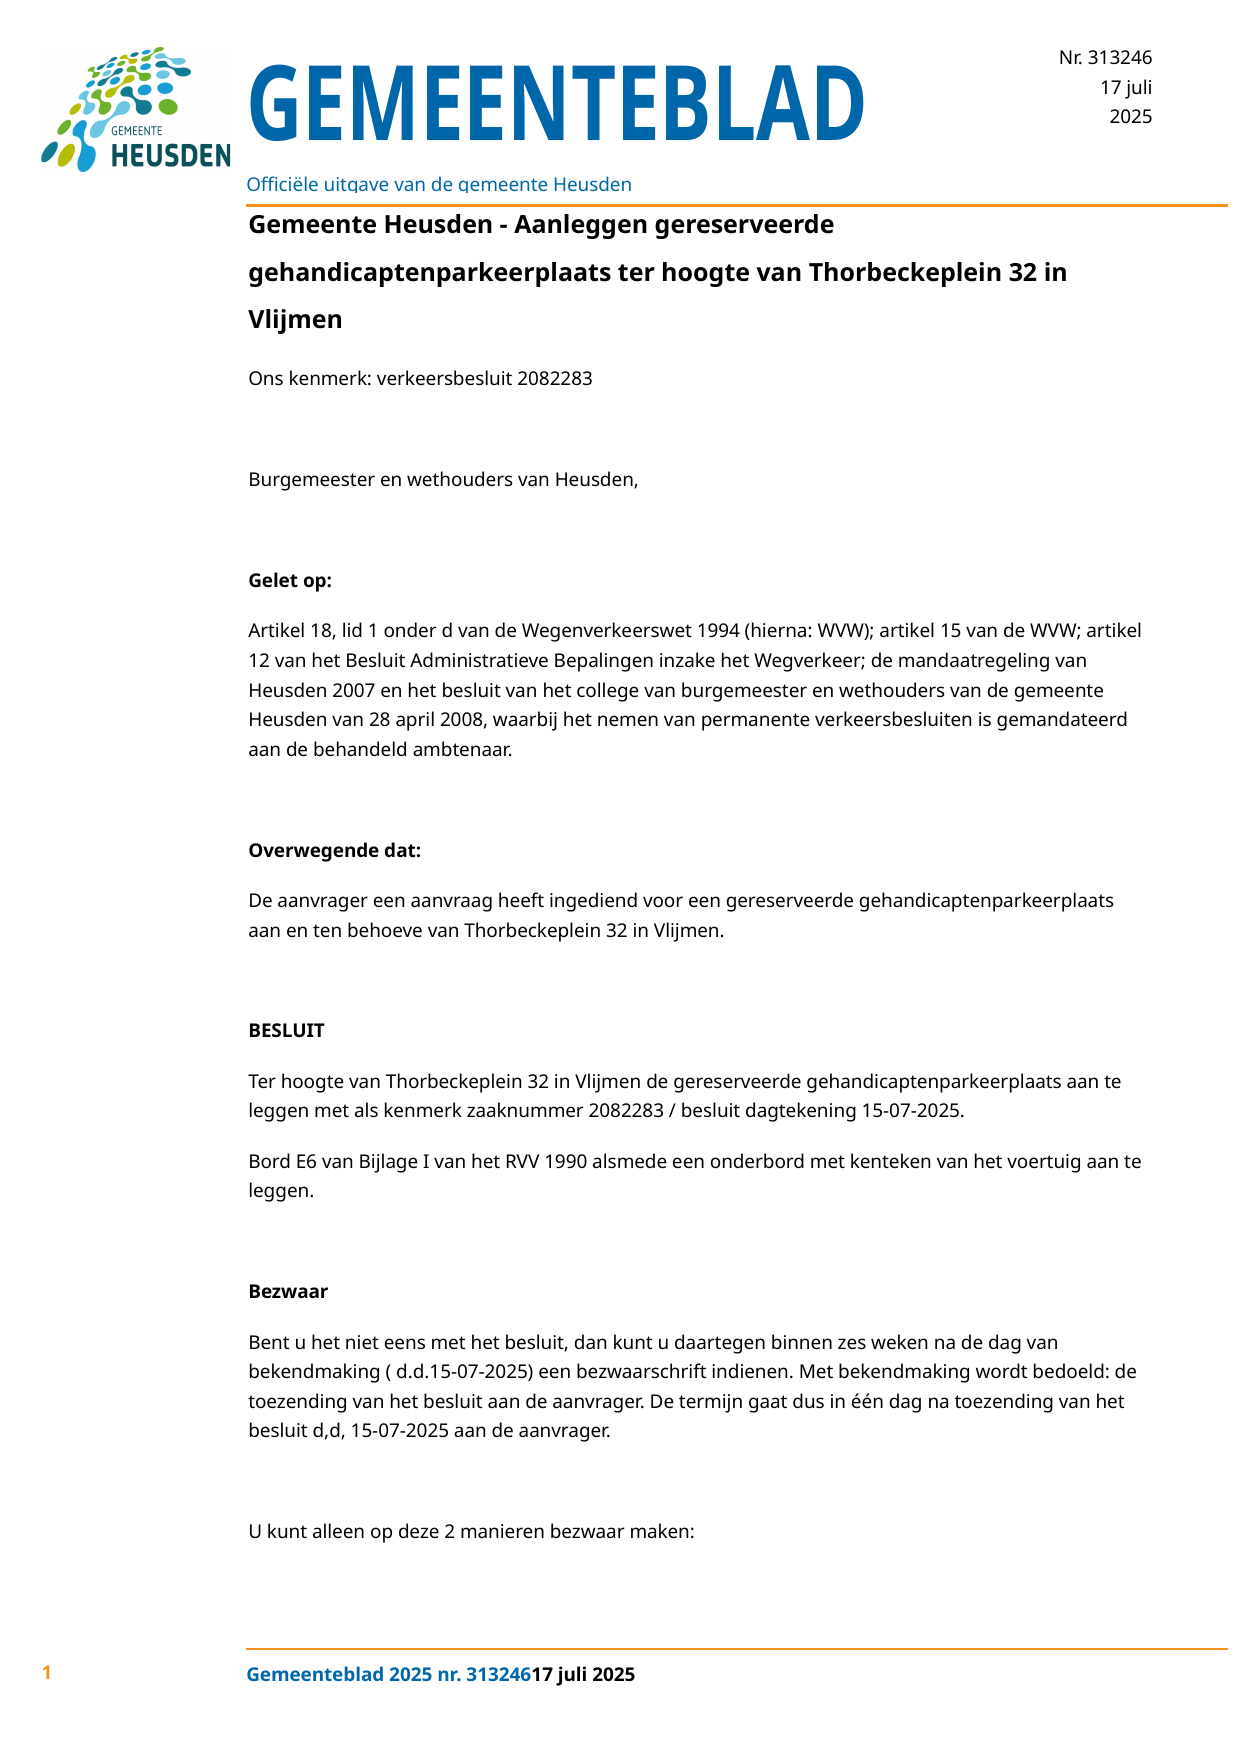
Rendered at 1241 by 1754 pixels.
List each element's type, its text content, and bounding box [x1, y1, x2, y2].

text U kunt alleen op deze 2 manieren bezwaar maken: [248, 1518, 1152, 1544]
text Bezwaar [248, 1278, 1152, 1304]
text Gemeente Heusden - Aanleggen gereserveerde gehandicaptenparkeerplaats ter hoogte van Thorbeckeplein 32 in Vlijmen [248, 207, 1152, 336]
picture [41, 47, 231, 172]
text Bord E6 van Bijlage I van het RVV 1990 alsmede een onderbord met kenteken van het voertuig aan te leggen. [248, 1148, 1152, 1203]
text Gelet op: [248, 567, 1152, 593]
text BESLUIT [248, 1018, 1152, 1043]
text Ter hoogte van Thorbeckeplein 32 in Vlijmen de gereserveerde gehandicaptenparkeerplaats aan te leggen met als kenmerk zaaknummer 2082283 / besluit dagtekening 15-07-2025. [248, 1068, 1152, 1123]
text Overwegende dat: [248, 837, 1152, 862]
text Bent u het niet eens met het besluit, dan kunt u daartegen binnen zes weken na de dag van bekendmaking ( d.d.15-07-2025) een bezwaarschrift indienen. Met bekendmaking wordt bedoeld: de toezending van het besluit aan de aanvrager. De termijn gaat dus in één dag na toezending van het besluit d,d, 15-07-2025 aan de aanvrager. [248, 1329, 1152, 1443]
text Ons kenmerk: verkeersbesluit 2082283 [248, 366, 1152, 391]
text Artikel 18, lid 1 onder d van de Wegenverkeerswet 1994 (hierna: WVW); artikel 15 van de WVW; artikel 12 van het Besluit Administratieve Bepalingen inzake het Wegverkeer; de mandaatregeling van Heusden 2007 en het besluit van het college van burgemeester en wethouders van de gemeente Heusden van 28 april 2008, waarbij het nemen van permanente verkeersbesluiten is gemandateerd aan de behandeld ambtenaar. [248, 618, 1152, 762]
text De aanvrager een aanvraag heeft ingediend voor een gereserveerde gehandicaptenparkeerplaats aan en ten behoeve van Thorbeckeplein 32 in Vlijmen. [248, 887, 1152, 942]
text Burgemeester en wethouders van Heusden, [248, 466, 1152, 492]
